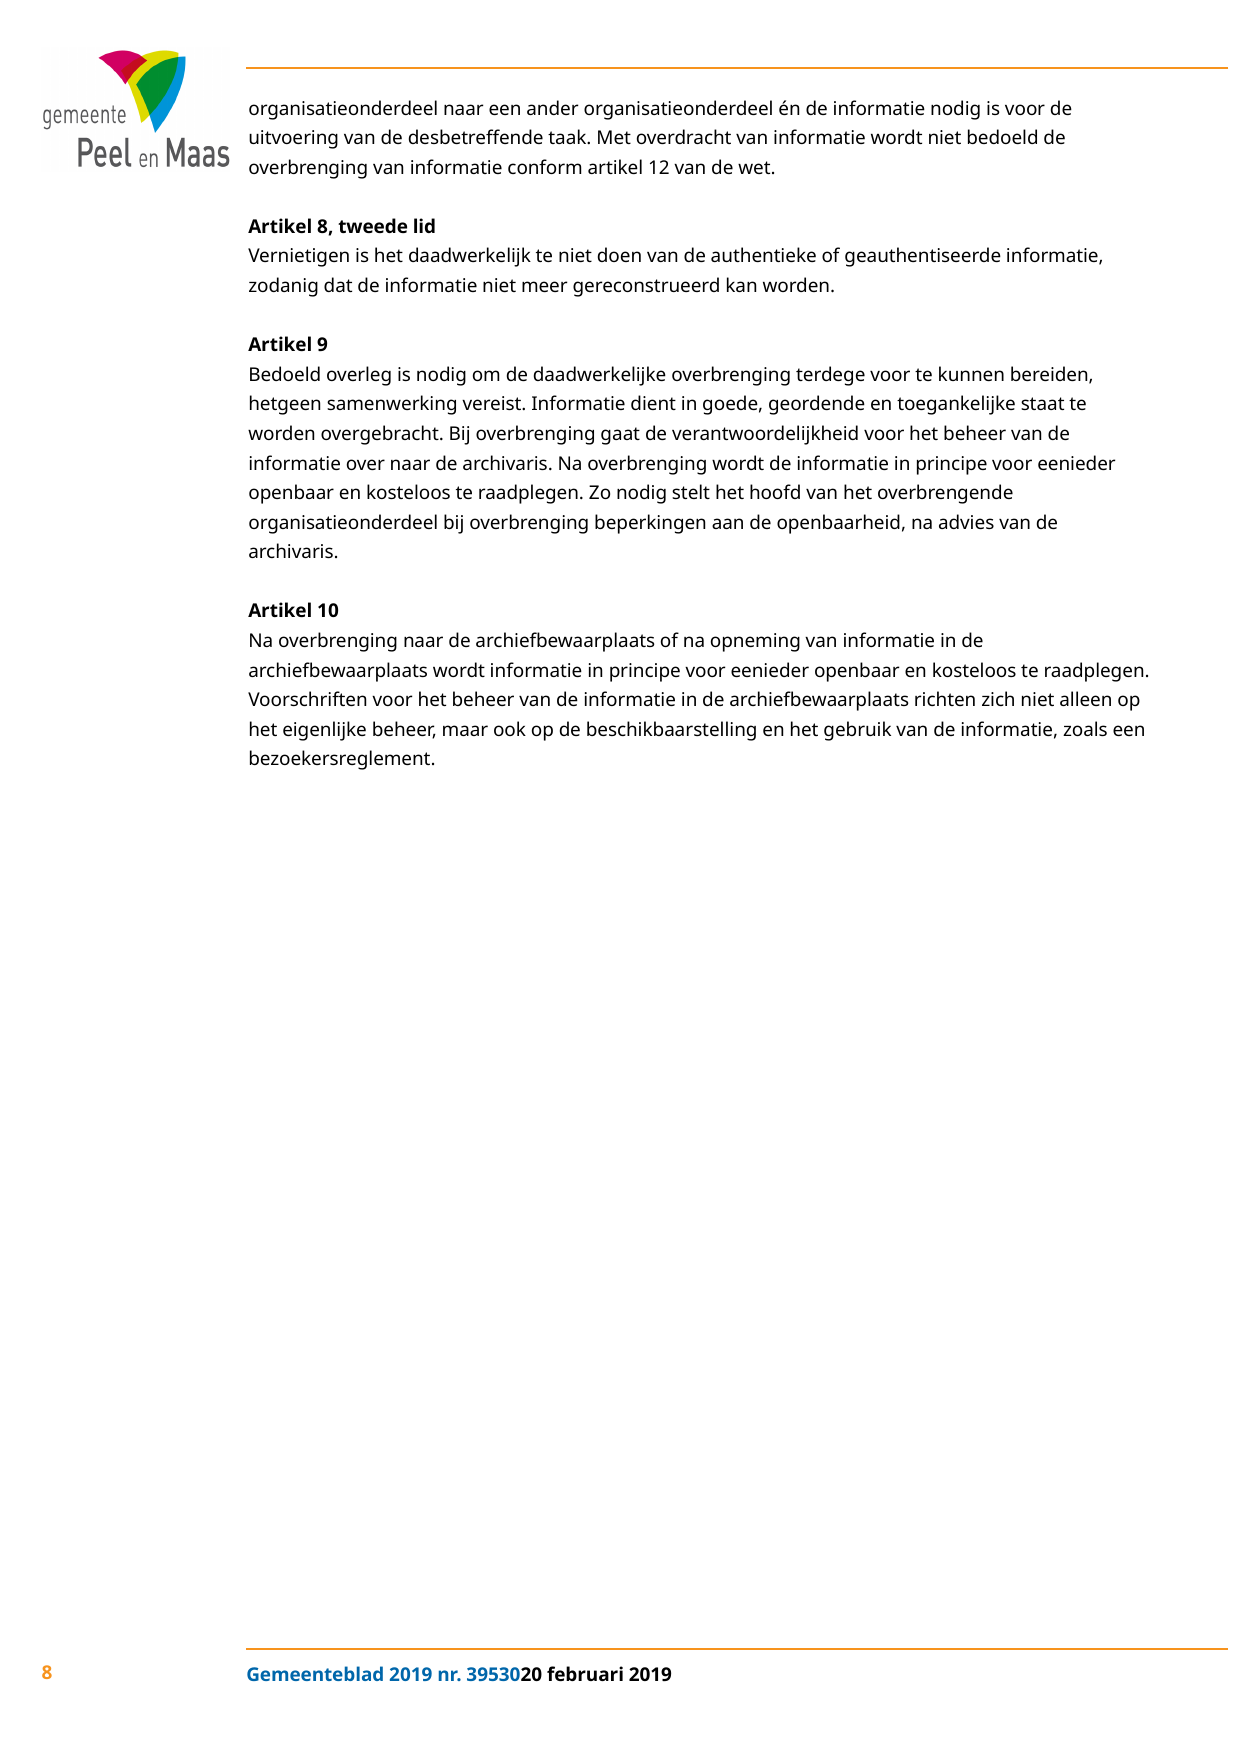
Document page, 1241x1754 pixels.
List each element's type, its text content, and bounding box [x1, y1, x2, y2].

text Bedoeld overleg is nodig om de daadwerkelijke overbrenging terdege voor te kunnen bereiden, hetgeen samenwerking vereist. Informatie dient in goede, geordende en toegankelijke staat te worden overgebracht. Bij overbrenging gaat de verantwoordelijkheid voor het beheer van de informatie over naar de archivaris. Na overbrenging wordt de informatie in principe voor eenieder openbaar en kosteloos te raadplegen. Zo nodig stelt het hoofd van het overbrengende organisatieonderdeel bij overbrenging beperkingen aan de openbaarheid, na advies van de archivaris. [248, 361, 1152, 564]
text Artikel 10 [248, 598, 1152, 623]
text Artikel 9 [248, 331, 1152, 357]
picture [41, 47, 231, 172]
text Na overbrenging naar de archiefbewaarplaats of na opneming van informatie in de archiefbewaarplaats wordt informatie in principe voor eenieder openbaar en kosteloos te raadplegen. Voorschriften voor het beheer van de informatie in de archiefbewaarplaats richten zich niet alleen op het eigenlijke beheer, maar ook op de beschikbaarstelling en het gebruik van de informatie, zoals een bezoekersreglement. [248, 627, 1152, 771]
text Artikel 8, tweede lid [248, 213, 1152, 239]
text organisatieonderdeel naar een ander organisatieonderdeel én de informatie nodig is voor de uitvoering van de desbetreffende taak. Met overdracht van informatie wordt niet bedoeld de overbrenging van informatie conform artikel 12 van de wet. [248, 95, 1152, 180]
text Vernietigen is het daadwerkelijk te niet doen van de authentieke of geauthentiseerde informatie, zodanig dat de informatie niet meer gereconstrueerd kan worden. [248, 243, 1152, 298]
